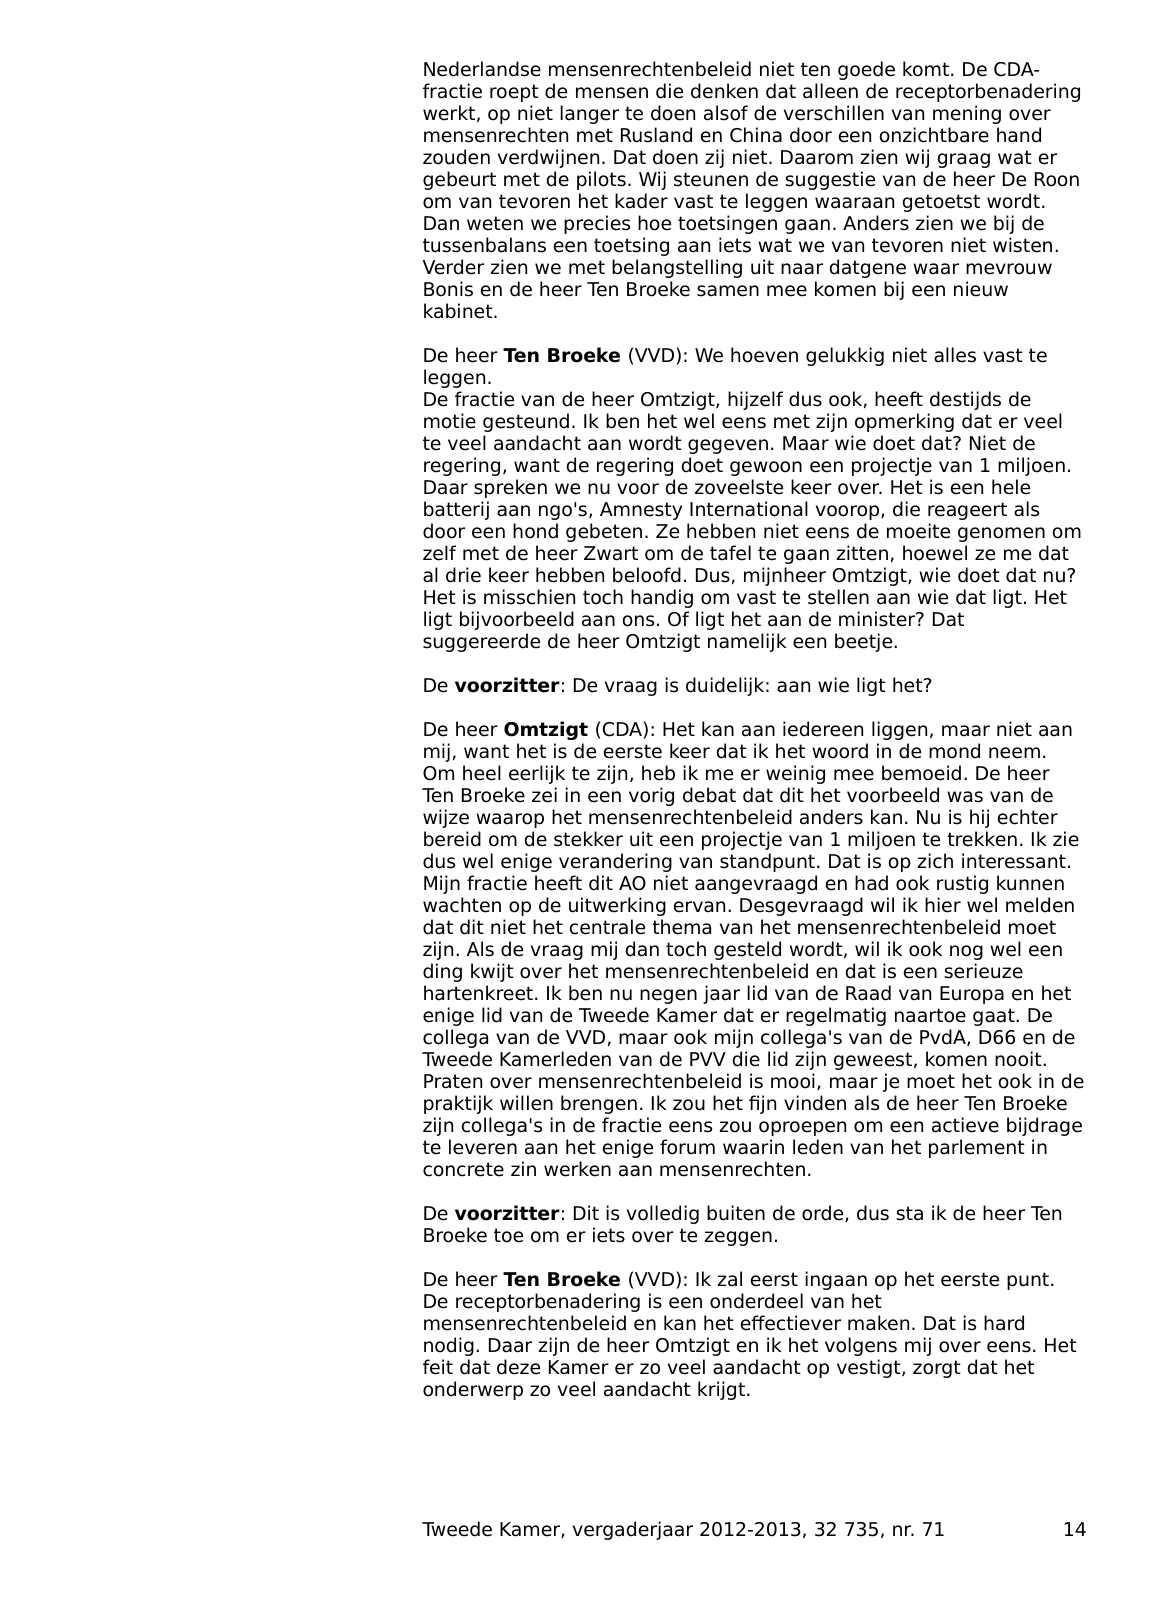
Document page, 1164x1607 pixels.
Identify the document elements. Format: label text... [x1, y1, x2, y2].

text Nederlandse mensenrechtenbeleid niet ten goede komt. De CDA-fractie roept de mensen die denken dat alleen de receptorbenadering werkt, op niet langer te doen alsof de verschillen van mening over mensenrechten met Rusland en China door een onzichtbare hand zouden verdwijnen. Dat doen zij niet. Daarom zien wij graag wat er gebeurt met de pilots. Wij steunen de suggestie van de heer De Roon om van tevoren het kader vast te leggen waaraan getoetst wordt. Dan weten we precies hoe toetsingen gaan. Anders zien we bij de tussenbalans een toetsing aan iets wat we van tevoren niet wisten. [422, 59, 1087, 257]
text De heer Ten Broeke (VVD): We hoeven gelukkig niet alles vast te leggen. [422, 345, 1087, 389]
text Verder zien we met belangstelling uit naar datgene waar mevrouw Bonis en de heer Ten Broeke samen mee komen bij een nieuw kabinet. [422, 257, 1087, 323]
text Mijn fractie heeft dit AO niet aangevraagd en had ook rustig kunnen wachten op de uitwerking ervan. Desgevraagd wil ik hier wel melden dat dit niet het centrale thema van het mensenrechtenbeleid moet zijn. Als de vraag mij dan toch gesteld wordt, wil ik ook nog wel een ding kwijt over het mensenrechtenbeleid en dat is een serieuze hartenkreet. Ik ben nu negen jaar lid van de Raad van Europa en het enige lid van de Tweede Kamer dat er regelmatig naartoe gaat. De collega van de VVD, maar ook mijn collega's van de PvdA, D66 en de Tweede Kamerleden van de PVV die lid zijn geweest, komen nooit. Praten over mensenrechtenbeleid is mooi, maar je moet het ook in de praktijk willen brengen. Ik zou het fijn vinden als de heer Ten Broeke zijn collega's in de fractie eens zou oproepen om een actieve bijdrage te leveren aan het enige forum waarin leden van het parlement in concrete zin werken aan mensenrechten. [422, 873, 1087, 1181]
text De voorzitter: Dit is volledig buiten de orde, dus sta ik de heer Ten Broeke toe om er iets over te zeggen. [422, 1203, 1087, 1247]
text De heer Omtzigt (CDA): Het kan aan iedereen liggen, maar niet aan mij, want het is de eerste keer dat ik het woord in de mond neem. Om heel eerlijk te zijn, heb ik me er weinig mee bemoeid. De heer Ten Broeke zei in een vorig debat dat dit het voorbeeld was van de wijze waarop het mensenrechtenbeleid anders kan. Nu is hij echter bereid om de stekker uit een projectje van 1 miljoen te trekken. Ik zie dus wel enige verandering van standpunt. Dat is op zich interessant. [422, 719, 1087, 873]
text De heer Ten Broeke (VVD): Ik zal eerst ingaan op het eerste punt. De receptorbenadering is een onderdeel van het mensenrechtenbeleid en kan het effectiever maken. Dat is hard nodig. Daar zijn de heer Omtzigt en ik het volgens mij over eens. Het feit dat deze Kamer er zo veel aandacht op vestigt, zorgt dat het onderwerp zo veel aandacht krijgt. [422, 1269, 1087, 1401]
text De fractie van de heer Omtzigt, hijzelf dus ook, heeft destijds de motie gesteund. Ik ben het wel eens met zijn opmerking dat er veel te veel aandacht aan wordt gegeven. Maar wie doet dat? Niet de regering, want de regering doet gewoon een projectje van 1 miljoen. Daar spreken we nu voor de zoveelste keer over. Het is een hele batterij aan ngo's, Amnesty International voorop, die reageert als door een hond gebeten. Ze hebben niet eens de moeite genomen om zelf met de heer Zwart om de tafel te gaan zitten, hoewel ze me dat al drie keer hebben beloofd. Dus, mijnheer Omtzigt, wie doet dat nu? Het is misschien toch handig om vast te stellen aan wie dat ligt. Het ligt bijvoorbeeld aan ons. Of ligt het aan de minister? Dat suggereerde de heer Omtzigt namelijk een beetje. [422, 389, 1087, 653]
text De voorzitter: De vraag is duidelijk: aan wie ligt het? [422, 675, 1087, 697]
